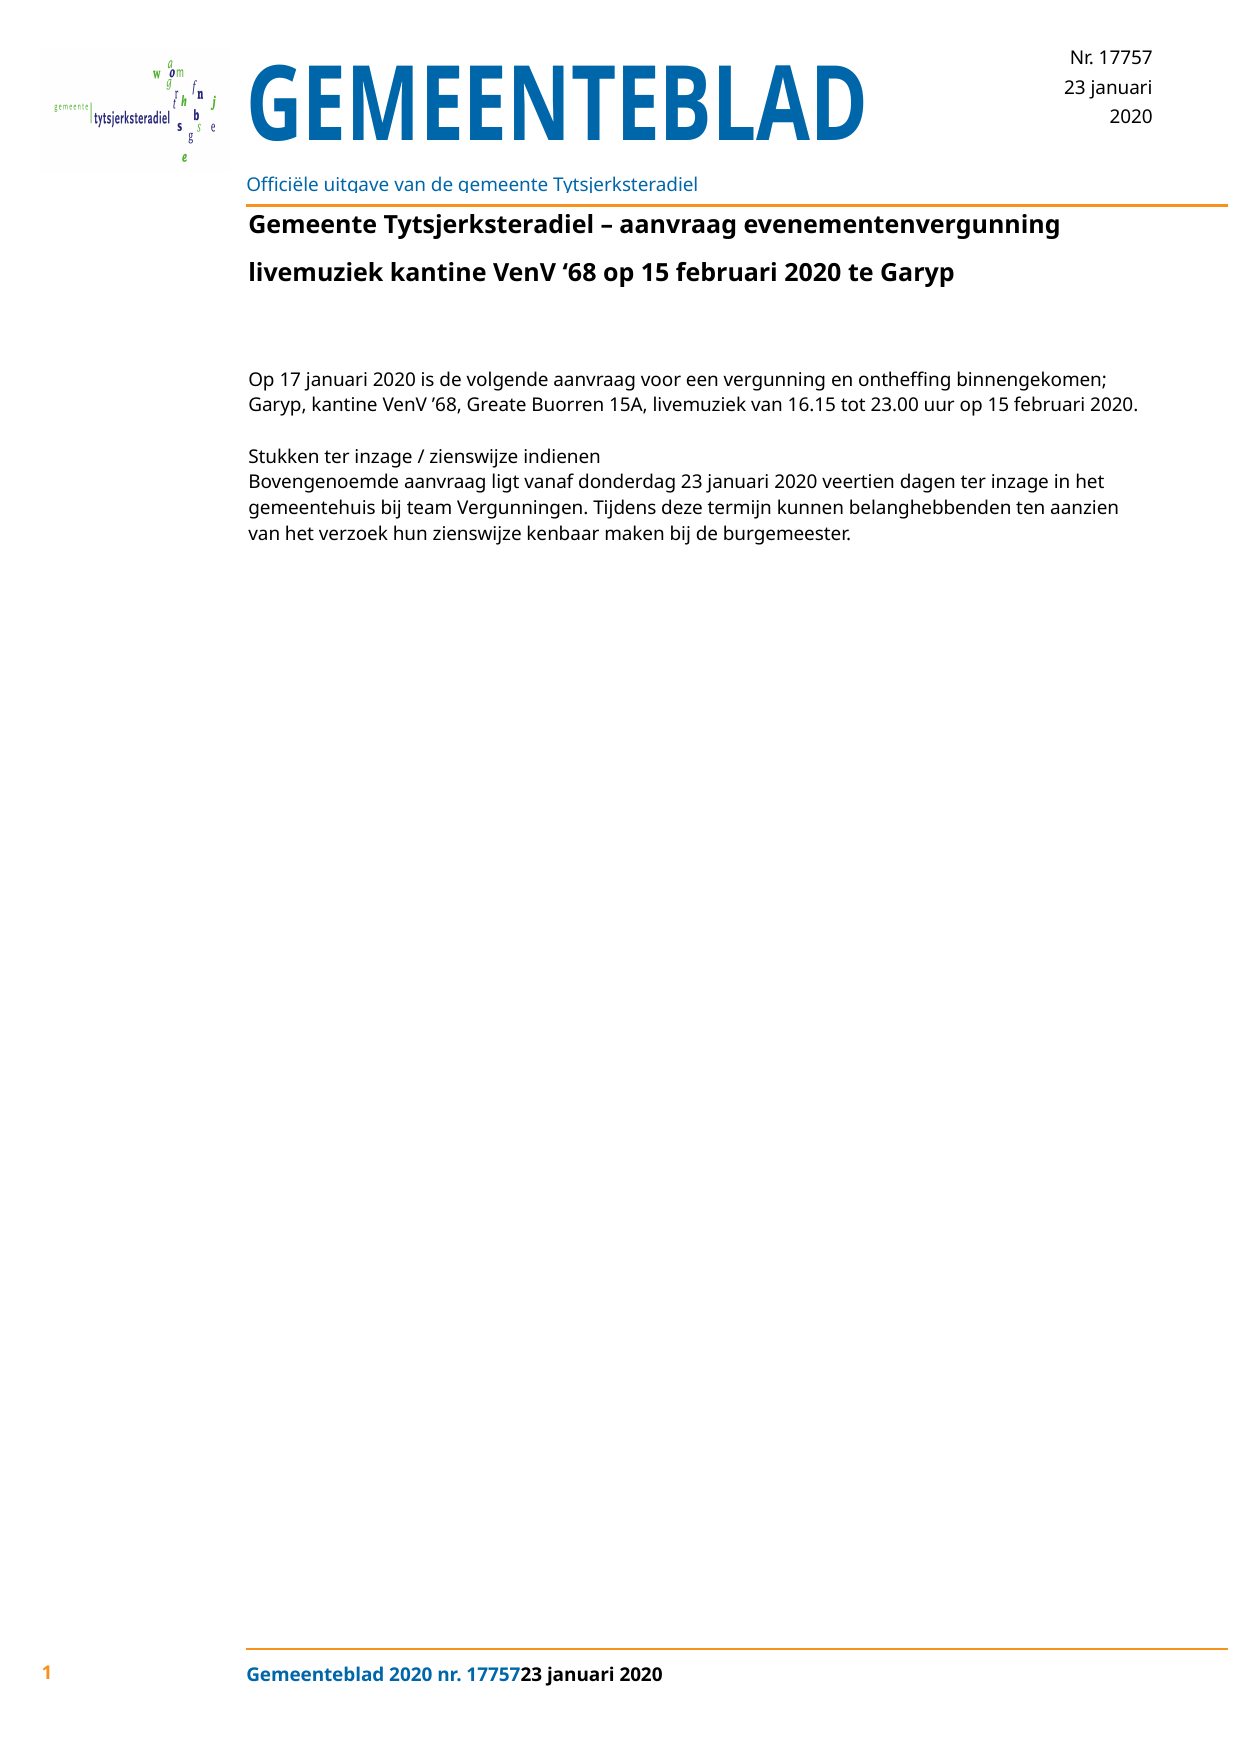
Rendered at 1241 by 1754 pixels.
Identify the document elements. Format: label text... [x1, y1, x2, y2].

text Bovengenoemde aanvraag ligt vanaf donderdag 23 januari 2020 veertien dagen ter inzage in het gemeentehuis bij team Vergunningen. Tijdens deze termijn kunnen belanghebbenden ten aanzien van het verzoek hun zienswijze kenbaar maken bij de burgemeester. [248, 469, 1152, 546]
text Stukken ter inzage / zienswijze indienen [248, 443, 1152, 469]
text Op 17 januari 2020 is de volgende aanvraag voor een vergunning en ontheffing binnengekomen; [248, 366, 1152, 391]
picture [41, 47, 231, 172]
text Garyp, kantine VenV ’68, Greate Buorren 15A, livemuziek van 16.15 tot 23.00 uur op 15 februari 2020. [248, 391, 1152, 417]
text Gemeente Tytsjerksteradiel – aanvraag evenementenvergunning livemuziek kantine VenV ‘68 op 15 februari 2020 te Garyp [248, 207, 1152, 288]
